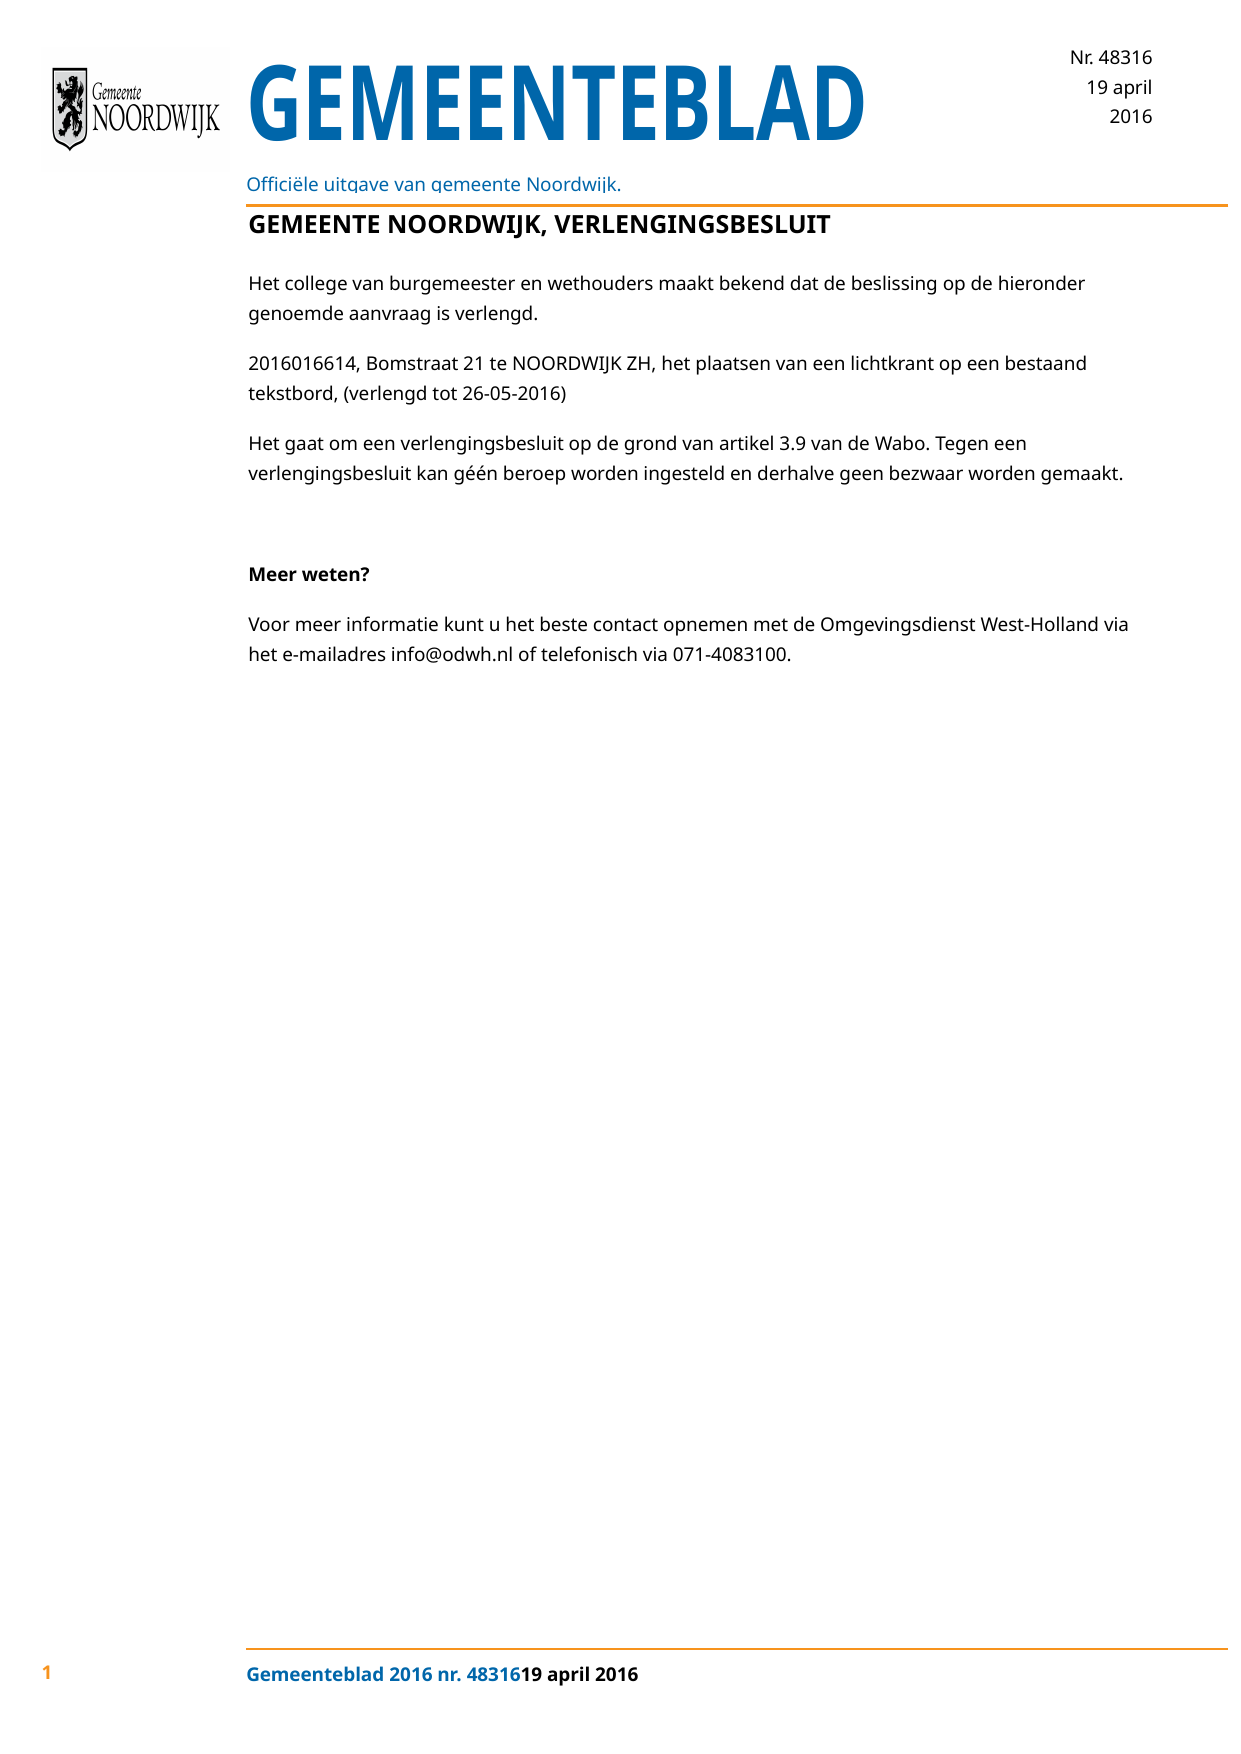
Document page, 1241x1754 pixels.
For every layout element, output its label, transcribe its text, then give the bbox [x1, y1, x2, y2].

text 2016016614, Bomstraat 21 te NOORDWIJK ZH, het plaatsen van een lichtkrant op een bestaand tekstbord, (verlengd tot 26-05-2016) [248, 350, 1152, 406]
text Voor meer informatie kunt u het beste contact opnemen met de Omgevingsdienst West-Holland via het e-mailadres info@odwh.nl of telefonisch via 071-4083100. [248, 611, 1152, 666]
text GEMEENTE NOORDWIJK, VERLENGINGSBESLUIT [248, 207, 1152, 241]
text Het gaat om een verlengingsbesluit op de grond van artikel 3.9 van de Wabo. Tegen een verlengingsbesluit kan géén beroep worden ingesteld en derhalve geen bezwaar worden gemaakt. [248, 430, 1152, 486]
picture [41, 47, 231, 172]
text Het college van burgemeester en wethouders maakt bekend dat de beslissing op de hieronder genoemde aanvraag is verlengd. [248, 270, 1152, 326]
text Meer weten? [248, 561, 1152, 586]
